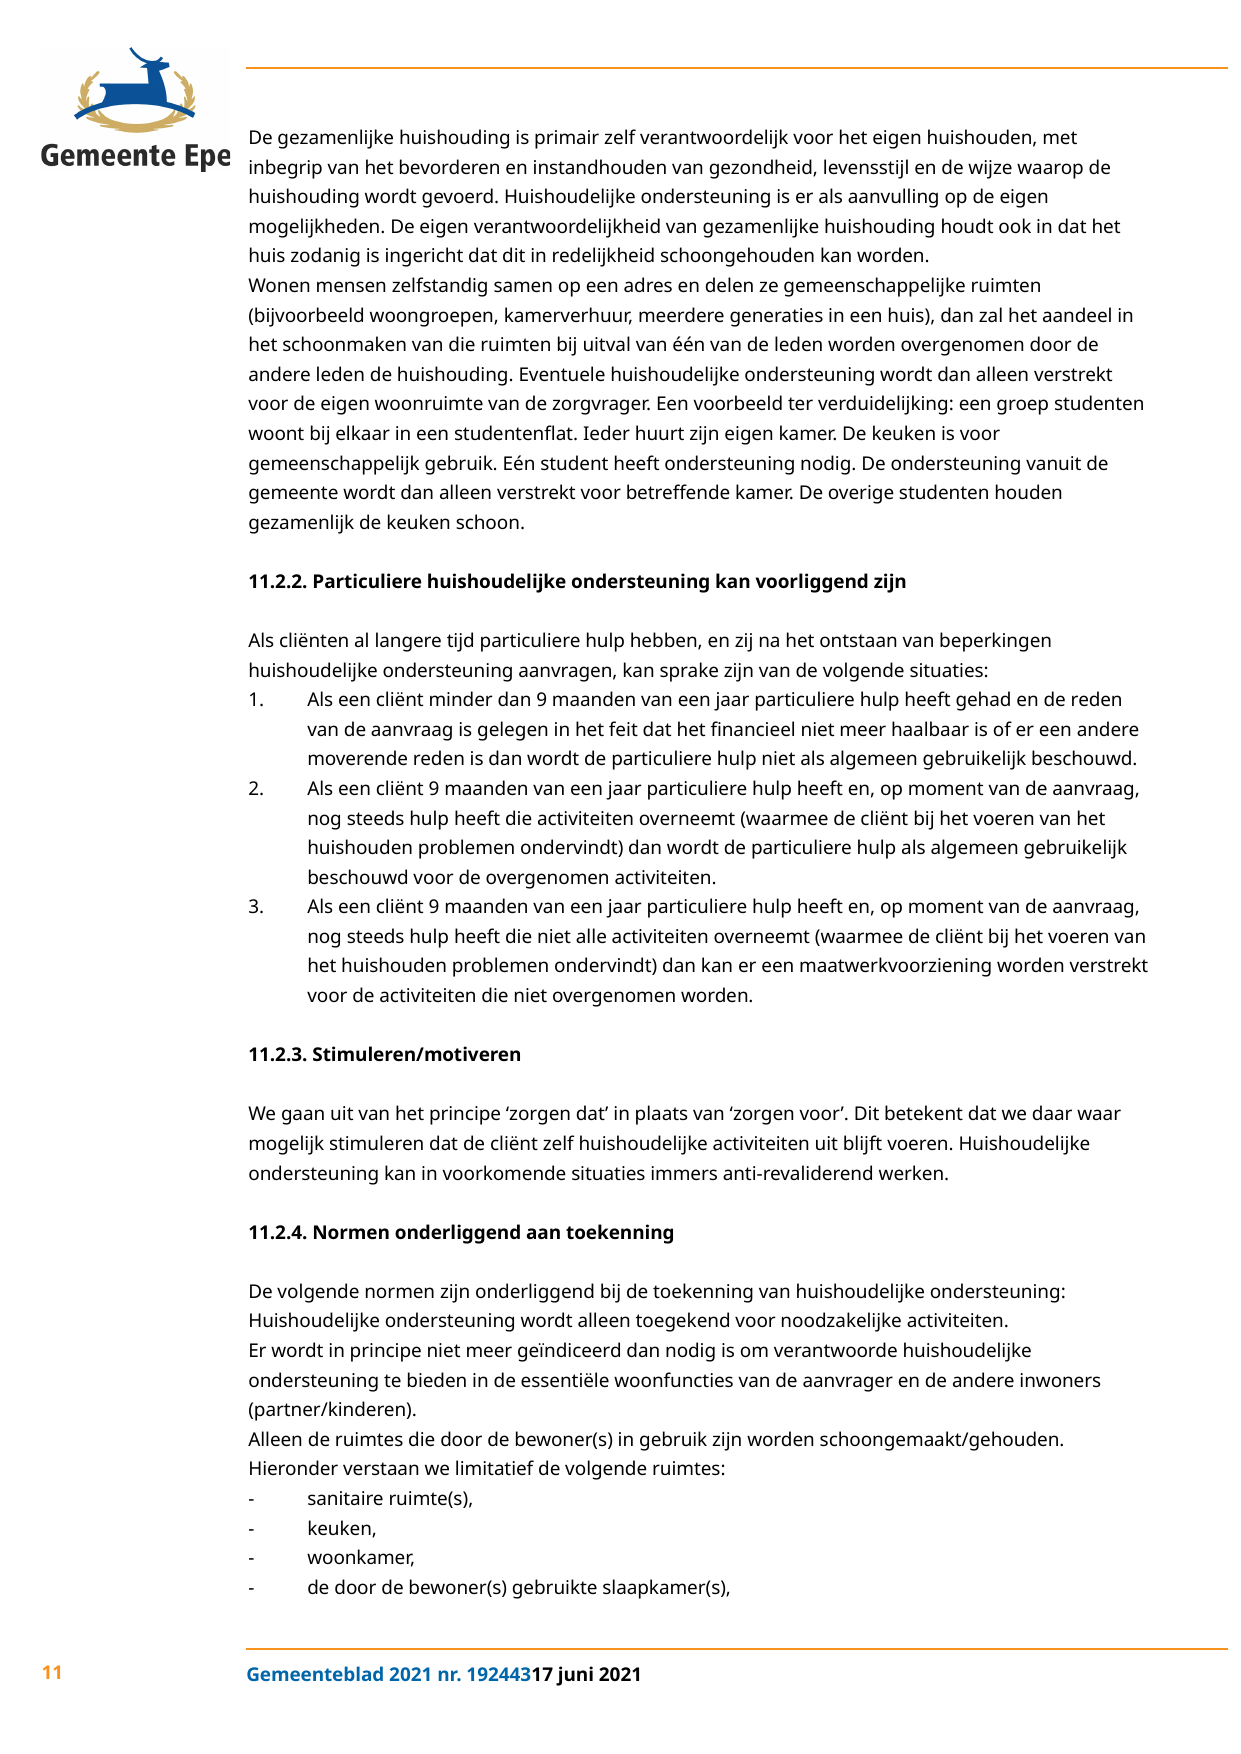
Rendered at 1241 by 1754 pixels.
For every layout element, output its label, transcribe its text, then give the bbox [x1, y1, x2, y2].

text Wonen mensen zelfstandig samen op een adres en delen ze gemeenschappelijke ruimten (bijvoorbeeld woongroepen, kamerverhuur, meerdere generaties in een huis), dan zal het aandeel in het schoonmaken van die ruimten bij uitval van één van de leden worden overgenomen door de andere leden de huishouding. Eventuele huishoudelijke ondersteuning wordt dan alleen verstrekt voor de eigen woonruimte van de zorgvrager. Een voorbeeld ter verduidelijking: een groep studenten woont bij elkaar in een studentenflat. Ieder huurt zijn eigen kamer. De keuken is voor gemeenschappelijk gebruik. Eén student heeft ondersteuning nodig. De ondersteuning vanuit de gemeente wordt dan alleen verstrekt voor betreffende kamer. De overige studenten houden gezamenlijk de keuken schoon. [248, 272, 1152, 535]
text We gaan uit van het principe ‘zorgen dat’ in plaats van ‘zorgen voor’. Dit betekent dat we daar waar mogelijk stimuleren dat de cliënt zelf huishoudelijke activiteiten uit blijft voeren. Huishoudelijke ondersteuning kan in voorkomende situaties immers anti-revaliderend werken. [248, 1101, 1152, 1186]
text 11.2.4. Normen onderliggend aan toekenning [248, 1219, 1152, 1245]
list Als een cliënt 9 maanden van een jaar particuliere hulp heeft en, op moment van de aanvraag, nog steeds hulp heeft die activiteiten overneemt (waarmee de cliënt bij het voeren van het huishouden problemen ondervindt) dan wordt de particuliere hulp als algemeen gebruikelijk beschouwd voor de overgenomen activiteiten. [248, 775, 1152, 890]
list de door de bewoner(s) gebruikte slaapkamer(s), [248, 1574, 1152, 1600]
text 11.2.3. Stimuleren/motiveren [248, 1041, 1152, 1067]
text Huishoudelijke ondersteuning wordt alleen toegekend voor noodzakelijke activiteiten. [248, 1308, 1152, 1333]
list woonkamer, [248, 1544, 1152, 1570]
text De volgende normen zijn onderliggend bij de toekenning van huishoudelijke ondersteuning: [248, 1278, 1152, 1304]
list Als een cliënt 9 maanden van een jaar particuliere hulp heeft en, op moment van de aanvraag, nog steeds hulp heeft die niet alle activiteiten overneemt (waarmee de cliënt bij het voeren van het huishouden problemen ondervindt) dan kan er een maatwerkvoorziening worden verstrekt voor de activiteiten die niet overgenomen worden. [248, 893, 1152, 1008]
picture [41, 47, 231, 172]
text Alleen de ruimtes die door de bewoner(s) in gebruik zijn worden schoongemaakt/gehouden. Hieronder verstaan we limitatief de volgende ruimtes: [248, 1426, 1152, 1481]
text De gezamenlijke huishouding is primair zelf verantwoordelijk voor het eigen huishouden, met inbegrip van het bevorderen en instandhouden van gezondheid, levensstijl en de wijze waarop de huishouding wordt gevoerd. Huishoudelijke ondersteuning is er als aanvulling op de eigen mogelijkheden. De eigen verantwoordelijkheid van gezamenlijke huishouding houdt ook in dat het huis zodanig is ingericht dat dit in redelijkheid schoongehouden kan worden. [248, 124, 1152, 268]
text Er wordt in principe niet meer geïndiceerd dan nodig is om verantwoorde huishoudelijke ondersteuning te bieden in de essentiële woonfuncties van de aanvrager en de andere inwoners (partner/kinderen). [248, 1337, 1152, 1422]
list keuken, [248, 1515, 1152, 1541]
list sanitaire ruimte(s), [248, 1485, 1152, 1511]
text Als cliënten al langere tijd particuliere hulp hebben, en zij na het ontstaan van beperkingen huishoudelijke ondersteuning aanvragen, kan sprake zijn van de volgende situaties: [248, 627, 1152, 683]
list Als een cliënt minder dan 9 maanden van een jaar particuliere hulp heeft gehad en de reden van de aanvraag is gelegen in het feit dat het financieel niet meer haalbaar is of er een andere moverende reden is dan wordt de particuliere hulp niet als algemeen gebruikelijk beschouwd. [248, 686, 1152, 771]
text 11.2.2. Particuliere huishoudelijke ondersteuning kan voorliggend zijn [248, 568, 1152, 594]
